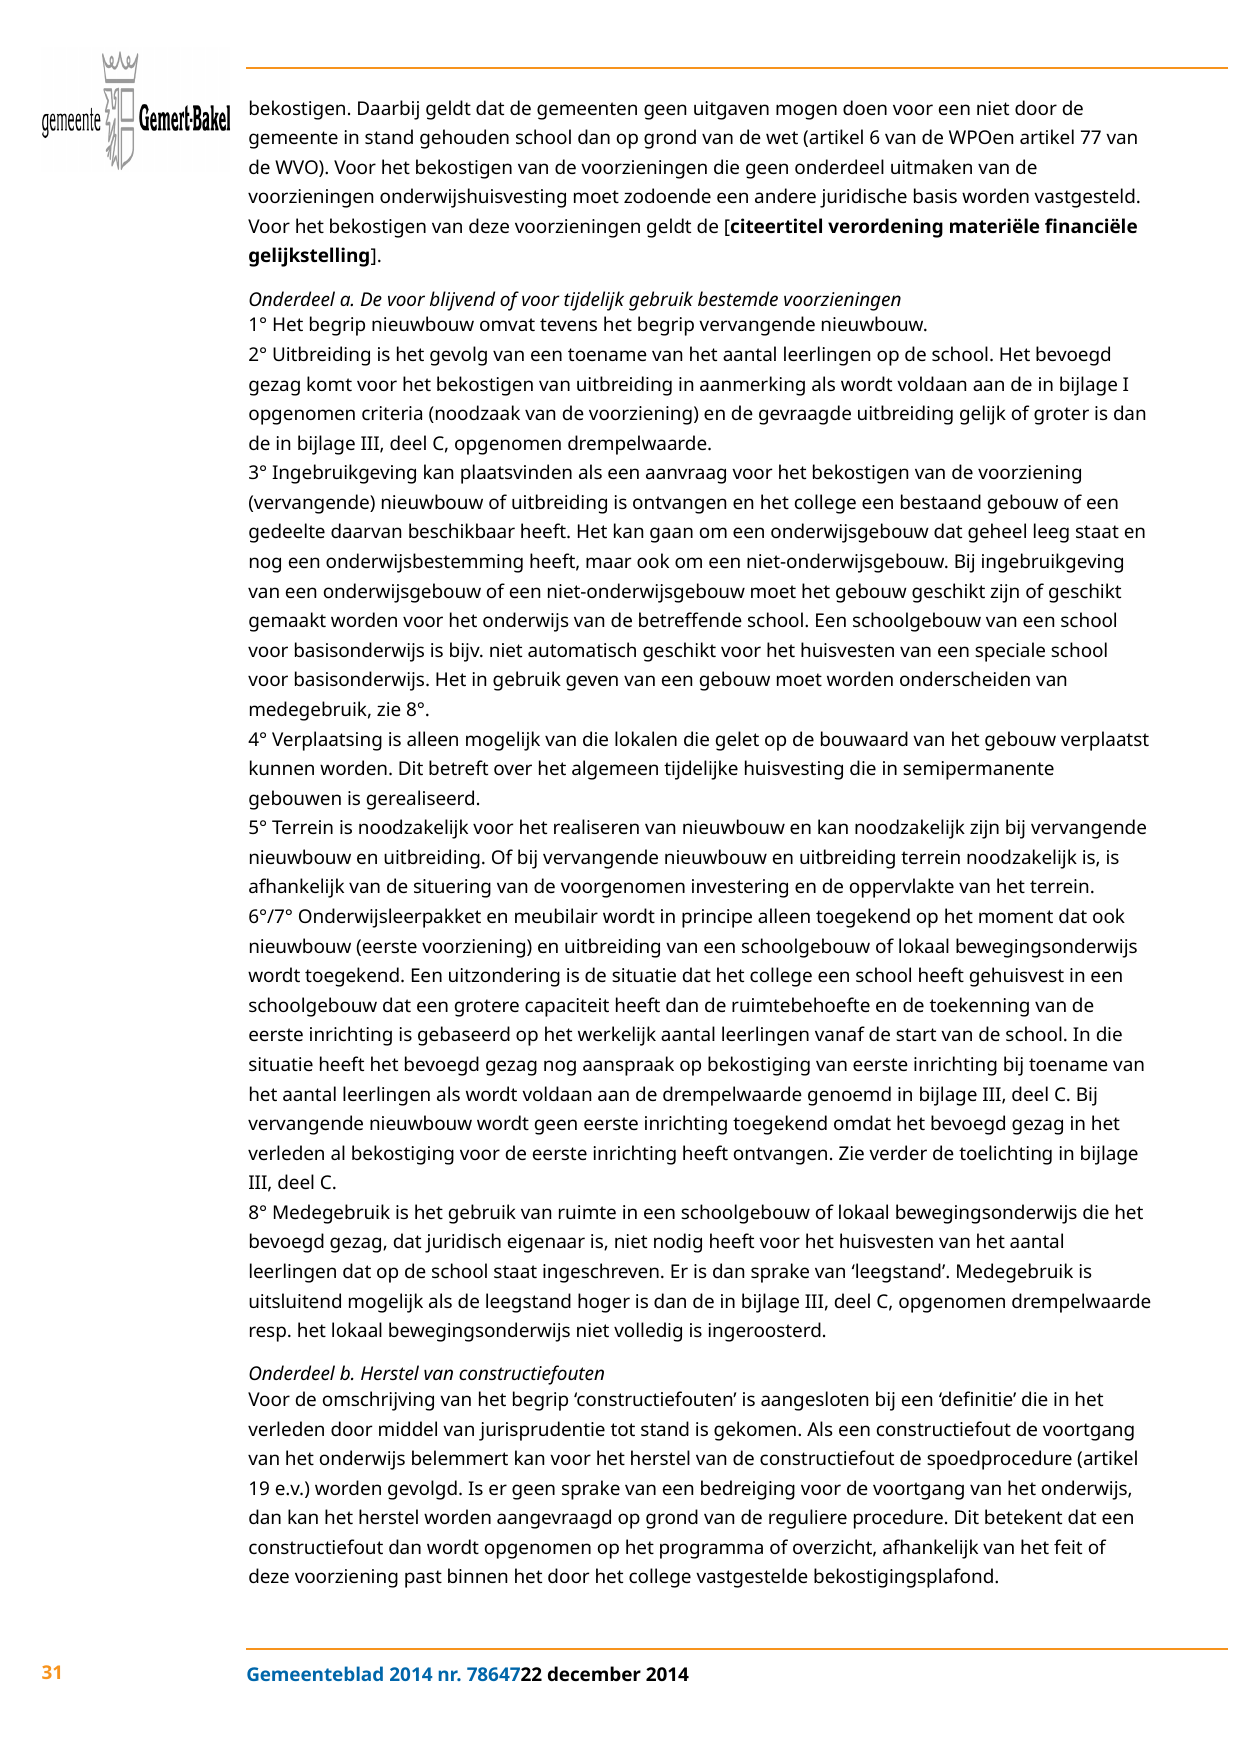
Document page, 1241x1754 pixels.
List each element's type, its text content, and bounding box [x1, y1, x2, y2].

text 2° Uitbreiding is het gevolg van een toename van het aantal leerlingen op de school. Het bevoegd gezag komt voor het bekostigen van uitbreiding in aanmerking als wordt voldaan aan de in bijlage I opgenomen criteria (noodzaak van de voorziening) en de gevraagde uitbreiding gelijk of groter is dan de in bijlage III, deel C, opgenomen drempelwaarde. [248, 341, 1152, 456]
text bekostigen. Daarbij geldt dat de gemeenten geen uitgaven mogen doen voor een niet door de gemeente in stand gehouden school dan op grond van de wet (artikel 6 van de WPOen artikel 77 van de WVO). Voor het bekostigen van de voorzieningen die geen onderdeel uitmaken van de voorzieningen onderwijshuisvesting moet zodoende een andere juridische basis worden vastgesteld. Voor het bekostigen van deze voorzieningen geldt de [citeertitel verordening materiële financiële gelijkstelling]. [248, 95, 1152, 268]
text 3° Ingebruikgeving kan plaatsvinden als een aanvraag voor het bekostigen van de voorziening (vervangende) nieuwbouw of uitbreiding is ontvangen en het college een bestaand gebouw of een gedeelte daarvan beschikbaar heeft. Het kan gaan om een onderwijsgebouw dat geheel leeg staat en nog een onderwijsbestemming heeft, maar ook om een niet-onderwijsgebouw. Bij ingebruikgeving van een onderwijsgebouw of een niet-onderwijsgebouw moet het gebouw geschikt zijn of geschikt gemaakt worden voor het onderwijs van de betreffende school. Een schoolgebouw van een school voor basisonderwijs is bijv. niet automatisch geschikt voor het huisvesten van een speciale school voor basisonderwijs. Het in gebruik geven van een gebouw moet worden onderscheiden van medegebruik, zie 8°. [248, 459, 1152, 722]
text Onderdeel b. Herstel van constructiefouten [248, 1361, 1152, 1386]
picture [41, 47, 231, 172]
text 4° Verplaatsing is alleen mogelijk van die lokalen die gelet op de bouwaard van het gebouw verplaatst kunnen worden. Dit betreft over het algemeen tijdelijke huisvesting die in semipermanente gebouwen is gerealiseerd. [248, 726, 1152, 811]
text Voor de omschrijving van het begrip ‘constructiefouten’ is aangesloten bij een ‘definitie’ die in het verleden door middel van jurisprudentie tot stand is gekomen. Als een constructiefout de voortgang van het onderwijs belemmert kan voor het herstel van de constructiefout de spoedprocedure (artikel 19 e.v.) worden gevolgd. Is er geen sprake van een bedreiging voor de voortgang van het onderwijs, dan kan het herstel worden aangevraagd op grond van de reguliere procedure. Dit betekent dat een constructiefout dan wordt opgenomen op het programma of overzicht, afhankelijk van het feit of deze voorziening past binnen het door het college vastgestelde bekostigingsplafond. [248, 1386, 1152, 1589]
text 5° Terrein is noodzakelijk voor het realiseren van nieuwbouw en kan noodzakelijk zijn bij vervangende nieuwbouw en uitbreiding. Of bij vervangende nieuwbouw en uitbreiding terrein noodzakelijk is, is afhankelijk van de situering van de voorgenomen investering en de oppervlakte van het terrein. [248, 814, 1152, 899]
text 6°/7° Onderwijsleerpakket en meubilair wordt in principe alleen toegekend op het moment dat ook nieuwbouw (eerste voorziening) en uitbreiding van een schoolgebouw of lokaal bewegingsonderwijs wordt toegekend. Een uitzondering is de situatie dat het college een school heeft gehuisvest in een schoolgebouw dat een grotere capaciteit heeft dan de ruimtebehoefte en de toekenning van de eerste inrichting is gebaseerd op het werkelijk aantal leerlingen vanaf de start van de school. In die situatie heeft het bevoegd gezag nog aanspraak op bekostiging van eerste inrichting bij toename van het aantal leerlingen als wordt voldaan aan de drempelwaarde genoemd in bijlage III, deel C. Bij vervangende nieuwbouw wordt geen eerste inrichting toegekend omdat het bevoegd gezag in het verleden al bekostiging voor de eerste inrichting heeft ontvangen. Zie verder de toelichting in bijlage III, deel C. [248, 903, 1152, 1195]
text 8° Medegebruik is het gebruik van ruimte in een schoolgebouw of lokaal bewegingsonderwijs die het bevoegd gezag, dat juridisch eigenaar is, niet nodig heeft voor het huisvesten van het aantal leerlingen dat op de school staat ingeschreven. Er is dan sprake van ‘leegstand’. Medegebruik is uitsluitend mogelijk als de leegstand hoger is dan de in bijlage III, deel C, opgenomen drempelwaarde resp. het lokaal bewegingsonderwijs niet volledig is ingeroosterd. [248, 1199, 1152, 1343]
text 1° Het begrip nieuwbouw omvat tevens het begrip vervangende nieuwbouw. [248, 312, 1152, 337]
text Onderdeel a. De voor blijvend of voor tijdelijk gebruik bestemde voorzieningen [248, 286, 1152, 312]
